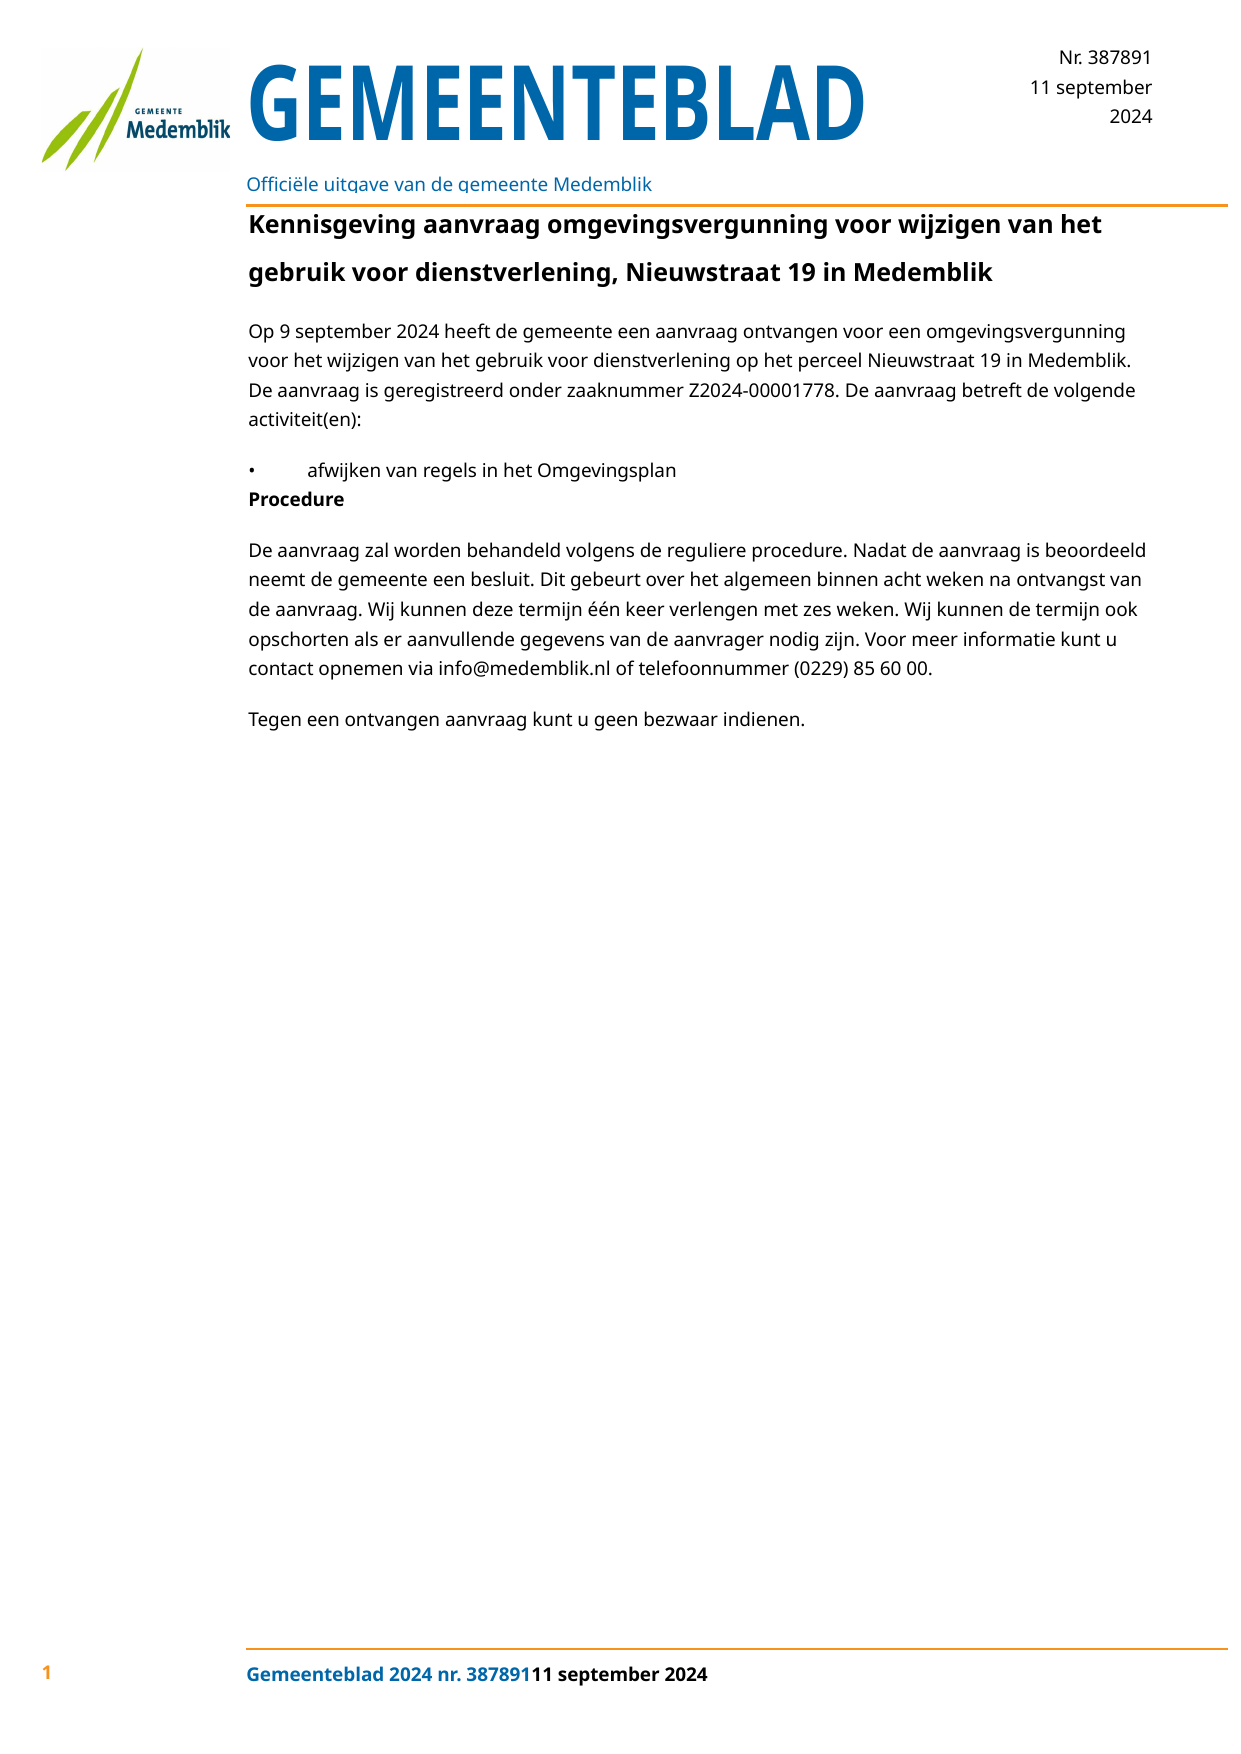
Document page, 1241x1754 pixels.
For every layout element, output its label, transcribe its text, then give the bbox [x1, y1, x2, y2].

text Tegen een ontvangen aanvraag kunt u geen bezwaar indienen. [248, 706, 1152, 732]
picture [41, 47, 231, 172]
text Kennisgeving aanvraag omgevingsvergunning voor wijzigen van het gebruik voor dienstverlening, Nieuwstraat 19 in Medemblik [248, 207, 1152, 288]
list afwijken van regels in het Omgevingsplan [248, 457, 1152, 483]
text Op 9 september 2024 heeft de gemeente een aanvraag ontvangen voor een omgevingsvergunning voor het wijzigen van het gebruik voor dienstverlening op het perceel Nieuwstraat 19 in Medemblik. De aanvraag is geregistreerd onder zaaknummer Z2024-00001778. De aanvraag betreft de volgende activiteit(en): [248, 318, 1152, 432]
text Procedure [248, 487, 1152, 512]
text De aanvraag zal worden behandeld volgens de reguliere procedure. Nadat de aanvraag is beoordeeld neemt de gemeente een besluit. Dit gebeurt over het algemeen binnen acht weken na ontvangst van de aanvraag. Wij kunnen deze termijn één keer verlengen met zes weken. Wij kunnen de termijn ook opschorten als er aanvullende gegevens van de aanvrager nodig zijn. Voor meer informatie kunt u contact opnemen via info@medemblik.nl of telefoonnummer (0229) 85 60 00. [248, 537, 1152, 681]
